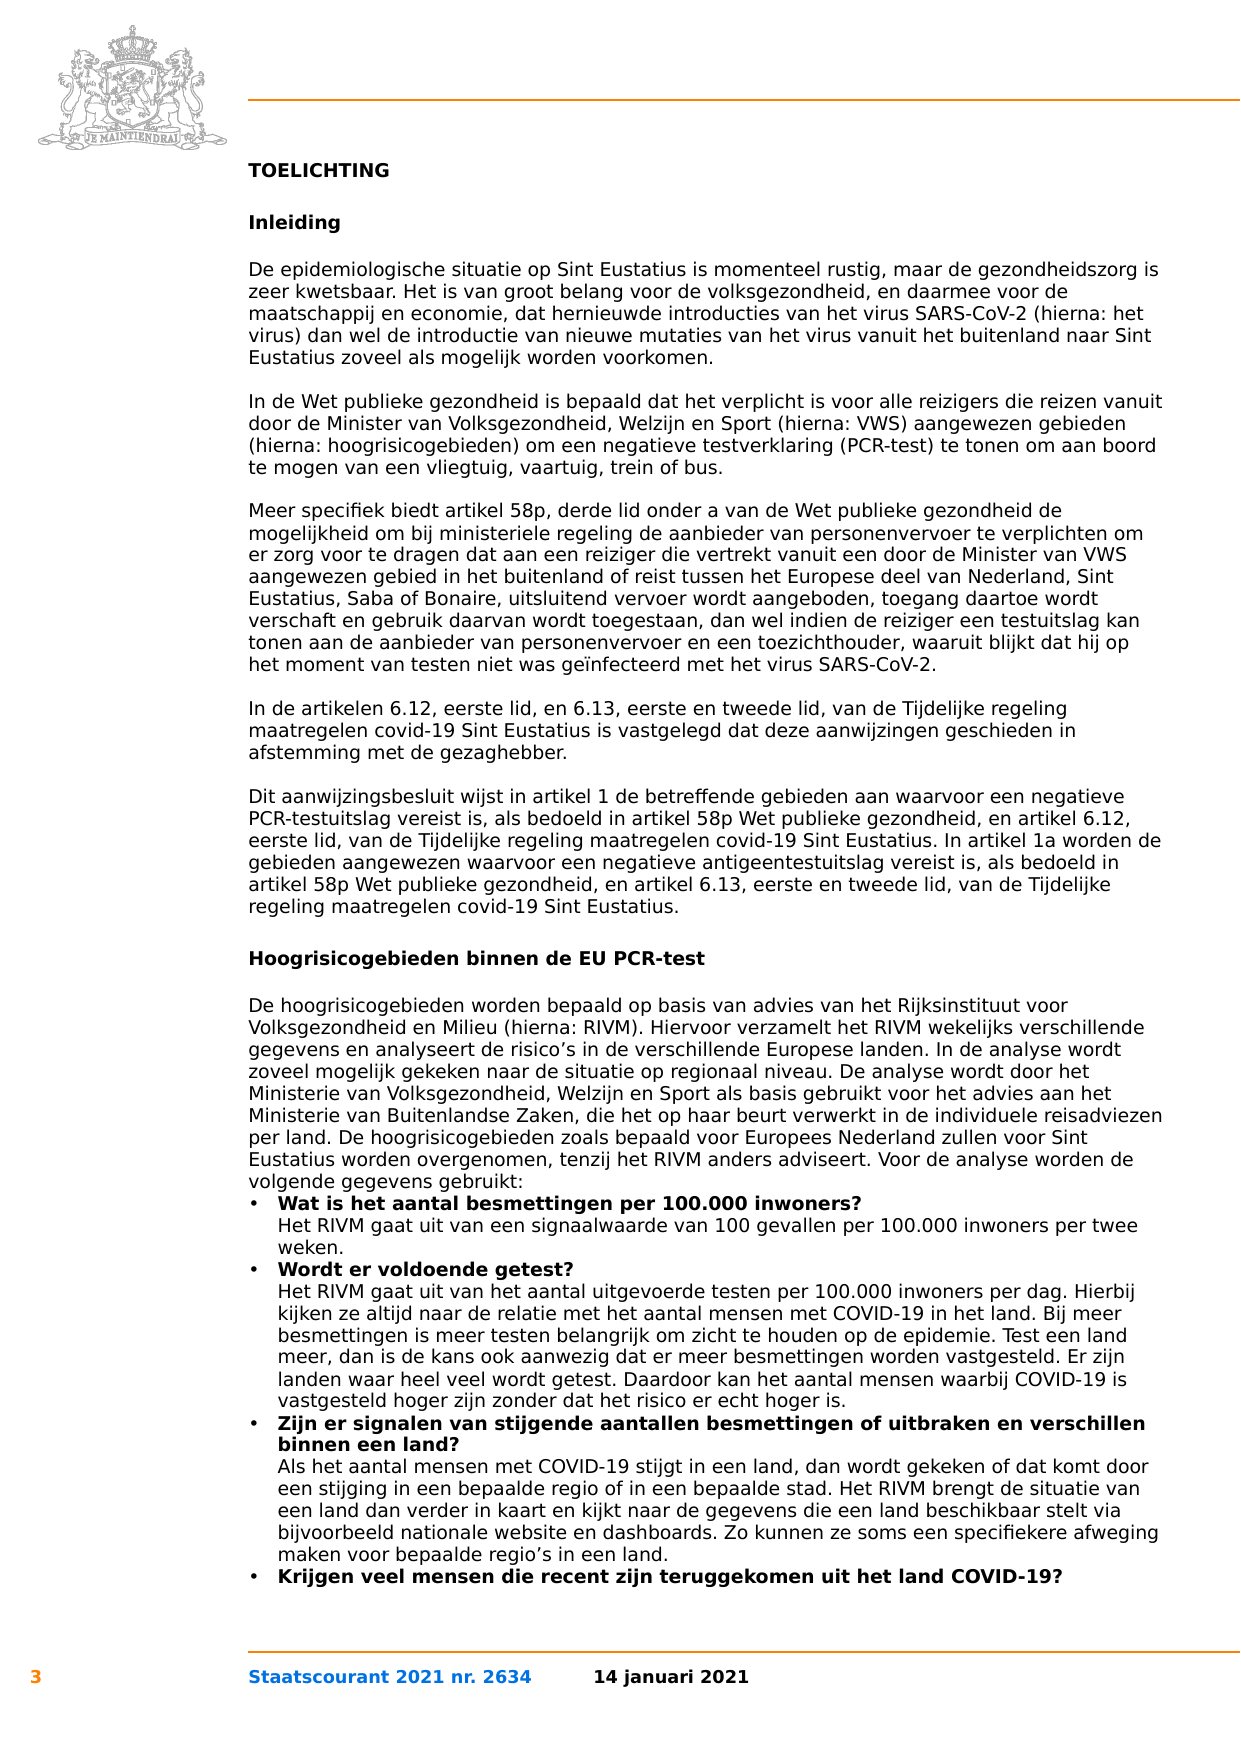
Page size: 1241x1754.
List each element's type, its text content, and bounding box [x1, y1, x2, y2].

text Als het aantal mensen met COVID-19 stijgt in een land, dan wordt gekeken of dat komt door een stijging in een bepaalde regio of in een bepaalde stad. Het RIVM brengt de situatie van een land dan verder in kaart en kijkt naar de gegevens die een land beschikbaar stelt via bijvoorbeeld nationale website en dashboards. Zo kunnen ze soms een specifiekere afweging maken voor bepaalde regio’s in een land. [277, 1456, 1163, 1566]
text De epidemiologische situatie op Sint Eustatius is momenteel rustig, maar de gezondheidszorg is zeer kwetsbaar. Het is van groot belang voor de volksgezondheid, en daarmee voor de maatschappij en economie, dat hernieuwde introducties van het virus SARS-CoV-2 (hierna: het virus) dan wel de introductie van nieuwe mutaties van het virus vanuit het buitenland naar Sint Eustatius zoveel als mogelijk worden voorkomen. [248, 259, 1163, 369]
text • Krijgen veel mensen die recent zijn teruggekomen uit het land COVID-19? [248, 1566, 1163, 1588]
text Meer specifiek biedt artikel 58p, derde lid onder a van de Wet publieke gezondheid de mogelijkheid om bij ministeriele regeling de aanbieder van personenvervoer te verplichten om er zorg voor te dragen dat aan een reiziger die vertrekt vanuit een door de Minister van VWS aangewezen gebied in het buitenland of reist tussen het Europese deel van Nederland, Sint Eustatius, Saba of Bonaire, uitsluitend vervoer wordt aangeboden, toegang daartoe wordt verschaft en gebruik daarvan wordt toegestaan, dan wel indien de reiziger een testuitslag kan tonen aan de aanbieder van personenvervoer en een toezichthouder, waaruit blijkt dat hij op het moment van testen niet was geïnfecteerd met het virus SARS-CoV-2. [248, 500, 1163, 676]
text De hoogrisicogebieden worden bepaald op basis van advies van het Rijksinstituut voor Volksgezondheid en Milieu (hierna: RIVM). Hiervoor verzamelt het RIVM wekelijks verschillende gegevens en analyseert de risico’s in de verschillende Europese landen. In de analyse wordt zoveel mogelijk gekeken naar de situatie op regionaal niveau. De analyse wordt door het Ministerie van Volksgezondheid, Welzijn en Sport als basis gebruikt voor het advies aan het Ministerie van Buitenlandse Zaken, die het op haar beurt verwerkt in de individuele reisadviezen per land. De hoogrisicogebieden zoals bepaald voor Europees Nederland zullen voor Sint Eustatius worden overgenomen, tenzij het RIVM anders adviseert. Voor de analyse worden de volgende gegevens gebruikt: [248, 995, 1163, 1193]
text • Zijn er signalen van stijgende aantallen besmettingen of uitbraken en verschillen binnen een land? [248, 1412, 1163, 1456]
text • Wordt er voldoende getest? [248, 1258, 1163, 1281]
text Dit aanwijzingsbesluit wijst in artikel 1 de betreffende gebieden aan waarvoor een negatieve PCR-testuitslag vereist is, als bedoeld in artikel 58p Wet publieke gezondheid, en artikel 6.12, eerste lid, van de Tijdelijke regeling maatregelen covid-19 Sint Eustatius. In artikel 1a worden de gebieden aangewezen waarvoor een negatieve antigeentestuitslag vereist is, als bedoeld in artikel 58p Wet publieke gezondheid, en artikel 6.13, eerste en tweede lid, van de Tijdelijke regeling maatregelen covid-19 Sint Eustatius. [248, 786, 1163, 918]
subtitle Inleiding [248, 212, 1163, 234]
subtitle TOELICHTING [248, 160, 1163, 182]
text Het RIVM gaat uit van een signaalwaarde van 100 gevallen per 100.000 inwoners per twee weken. [277, 1214, 1163, 1258]
text In de artikelen 6.12, eerste lid, en 6.13, eerste en tweede lid, van de Tijdelijke regeling maatregelen covid-19 Sint Eustatius is vastgelegd dat deze aanwijzingen geschieden in afstemming met de gezaghebber. [248, 698, 1163, 764]
text Het RIVM gaat uit van het aantal uitgevoerde testen per 100.000 inwoners per dag. Hierbij kijken ze altijd naar de relatie met het aantal mensen met COVID-19 in het land. Bij meer besmettingen is meer testen belangrijk om zicht te houden op de epidemie. Test een land meer, dan is de kans ook aanwezig dat er meer besmettingen worden vastgesteld. Er zijn landen waar heel veel wordt getest. Daardoor kan het aantal mensen waarbij COVID-19 is vastgesteld hoger zijn zonder dat het risico er echt hoger is. [277, 1281, 1163, 1412]
text • Wat is het aantal besmettingen per 100.000 inwoners? [248, 1193, 1163, 1214]
subtitle Hoogrisicogebieden binnen de EU PCR-test [248, 948, 1163, 970]
picture [38, 25, 227, 150]
text In de Wet publieke gezondheid is bepaald dat het verplicht is voor alle reizigers die reizen vanuit door de Minister van Volksgezondheid, Welzijn en Sport (hierna: VWS) aangewezen gebieden (hierna: hoogrisicogebieden) om een negatieve testverklaring (PCR-test) te tonen om aan boord te mogen van een vliegtuig, vaartuig, trein of bus. [248, 391, 1163, 478]
